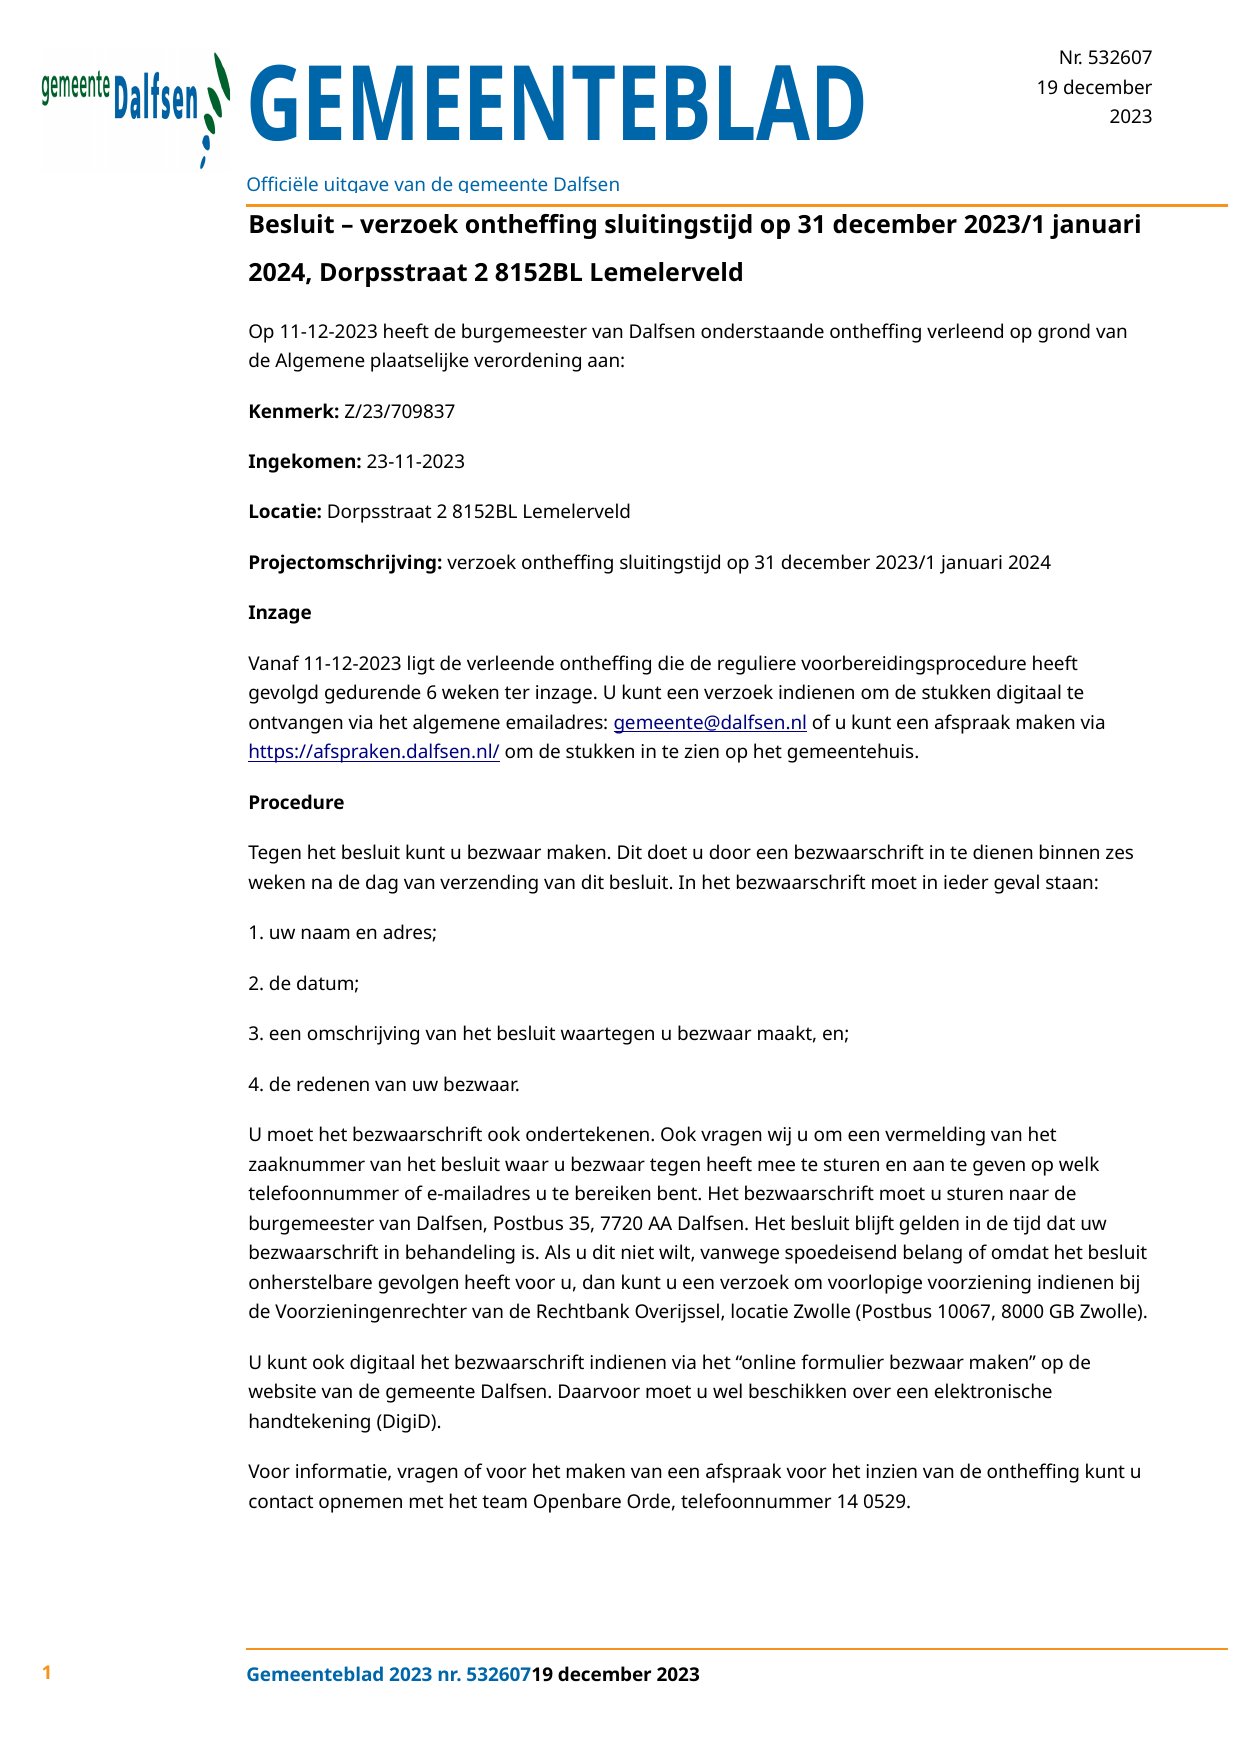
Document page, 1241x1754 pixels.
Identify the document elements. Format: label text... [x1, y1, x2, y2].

text Ingekomen: 23-11-2023 [248, 448, 1152, 474]
text Tegen het besluit kunt u bezwaar maken. Dit doet u door een bezwaarschrift in te dienen binnen zes weken na de dag van verzending van dit besluit. In het bezwaarschrift moet in ieder geval staan: [248, 839, 1152, 895]
text Procedure [248, 789, 1152, 815]
text Locatie: Dorpsstraat 2 8152BL Lemelerveld [248, 499, 1152, 524]
text U moet het bezwaarschrift ook ondertekenen. Ook vragen wij u om een vermelding van het zaaknummer van het besluit waar u bezwaar tegen heeft mee te sturen en aan te geven op welk telefoonnummer of e-mailadres u te bereiken bent. Het bezwaarschrift moet u sturen naar de burgemeester van Dalfsen, Postbus 35, 7720 AA Dalfsen. Het besluit blijft gelden in de tijd dat uw bezwaarschrift in behandeling is. Als u dit niet wilt, vanwege spoedeisend belang of omdat het besluit onherstelbare gevolgen heeft voor u, dan kunt u een verzoek om voorlopige voorziening indienen bij de Voorzieningenrechter van de Rechtbank Overijssel, locatie Zwolle (Postbus 10067, 8000 GB Zwolle). [248, 1121, 1152, 1324]
text 4. de redenen van uw bezwaar. [248, 1071, 1152, 1097]
text 3. een omschrijving van het besluit waartegen u bezwaar maakt, en; [248, 1020, 1152, 1046]
text Projectomschrijving: verzoek ontheffing sluitingstijd op 31 december 2023/1 januari 2024 [248, 549, 1152, 575]
text Op 11-12-2023 heeft de burgemeester van Dalfsen onderstaande ontheffing verleend op grond van de Algemene plaatselijke verordening aan: [248, 318, 1152, 373]
text Vanaf 11-12-2023 ligt de verleende ontheffing die de reguliere voorbereidingsprocedure heeft gevolgd gedurende 6 weken ter inzage. U kunt een verzoek indienen om de stukken digitaal te ontvangen via het algemene emailadres: gemeente@dalfsen.nl of u kunt een afspraak maken via https://afspraken.dalfsen.nl/ om de stukken in te zien op het gemeentehuis. [248, 650, 1152, 764]
text 2. de datum; [248, 970, 1152, 996]
text Besluit – verzoek ontheffing sluitingstijd op 31 december 2023/1 januari 2024, Dorpsstraat 2 8152BL Lemelerveld [248, 207, 1152, 288]
text U kunt ook digitaal het bezwaarschrift indienen via het “online formulier bezwaar maken” op de website van de gemeente Dalfsen. Daarvoor moet u wel beschikken over een elektronische handtekening (DigiD). [248, 1349, 1152, 1434]
picture [41, 47, 231, 172]
text Voor informatie, vragen of voor het maken van een afspraak voor het inzien van de ontheffing kunt u contact opnemen met het team Openbare Orde, telefoonnummer 14 0529. [248, 1459, 1152, 1514]
text Inzage [248, 599, 1152, 625]
text Kenmerk: Z/23/709837 [248, 398, 1152, 424]
text 1. uw naam en adres; [248, 919, 1152, 945]
